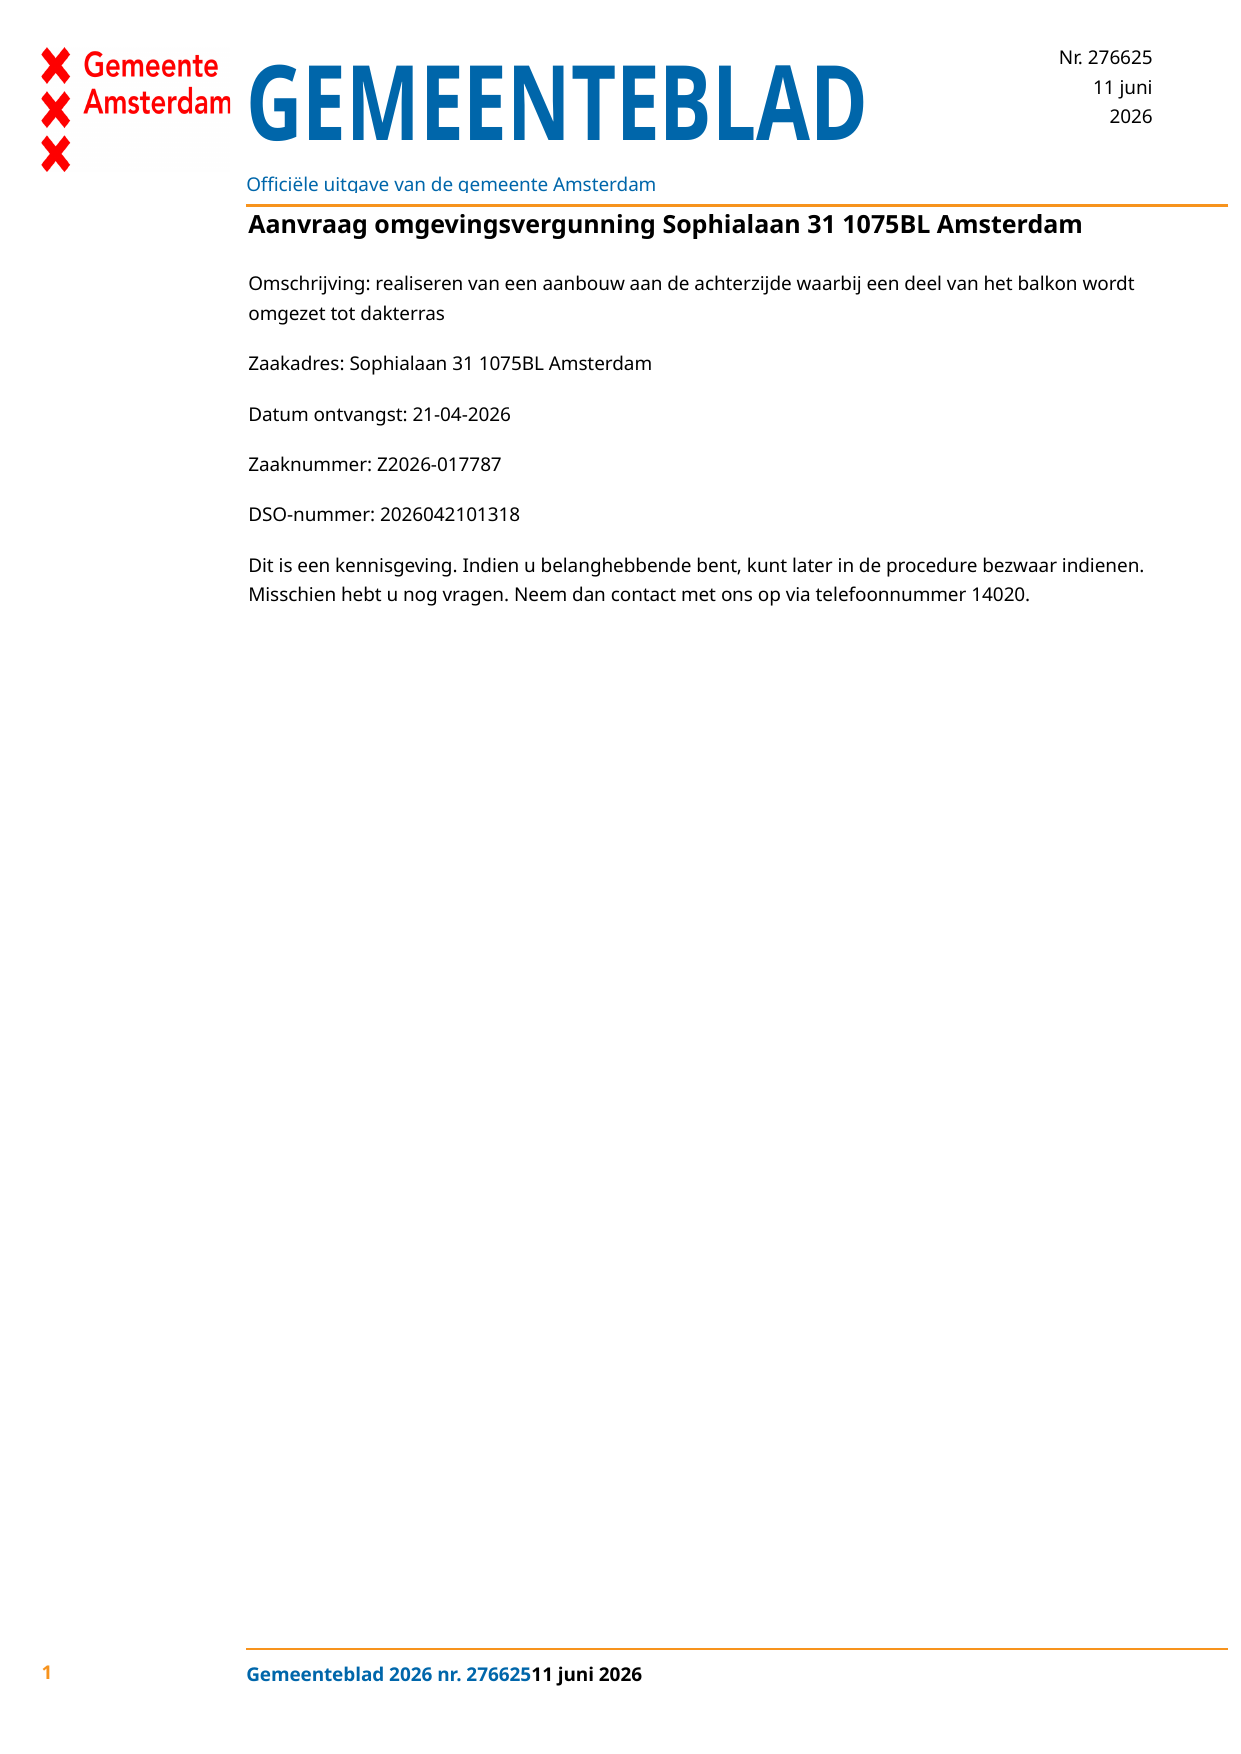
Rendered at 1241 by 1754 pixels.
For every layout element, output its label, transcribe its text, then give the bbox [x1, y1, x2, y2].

text Zaaknummer: Z2026-017787 [248, 451, 1152, 477]
text Omschrijving: realiseren van een aanbouw aan de achterzijde waarbij een deel van het balkon wordt omgezet tot dakterras [248, 270, 1152, 326]
text Dit is een kennisgeving. Indien u belanghebbende bent, kunt later in de procedure bezwaar indienen. Misschien hebt u nog vragen. Neem dan contact met ons op via telefoonnummer 14020. [248, 552, 1152, 607]
text Aanvraag omgevingsvergunning Sophialaan 31 1075BL Amsterdam [248, 207, 1152, 241]
text DSO-nummer: 2026042101318 [248, 502, 1152, 527]
text Zaakadres: Sophialaan 31 1075BL Amsterdam [248, 350, 1152, 376]
picture [41, 47, 231, 172]
text Datum ontvangst: 21-04-2026 [248, 401, 1152, 426]
